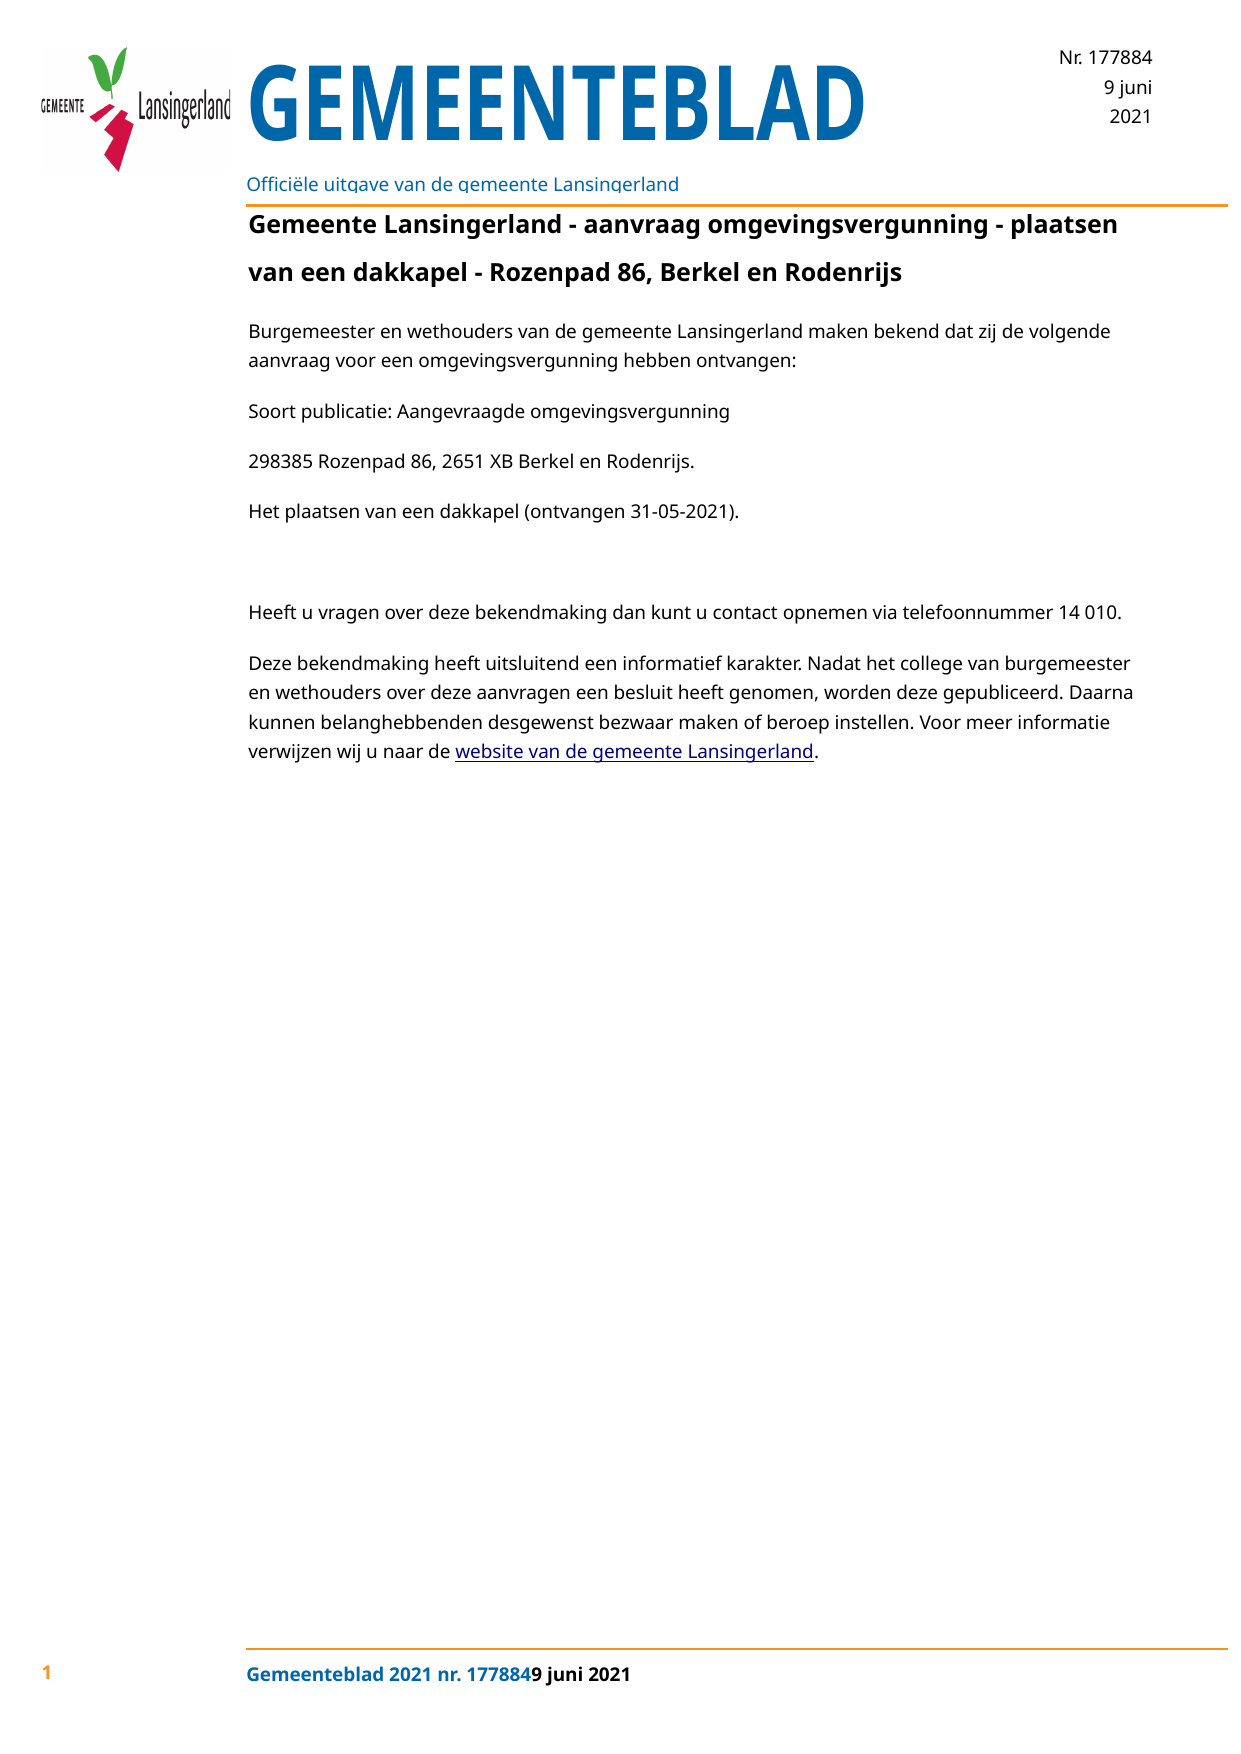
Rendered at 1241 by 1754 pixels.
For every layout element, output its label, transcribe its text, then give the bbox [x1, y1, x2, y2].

text 298385 Rozenpad 86, 2651 XB Berkel en Rodenrijs. [248, 448, 1152, 474]
text Deze bekendmaking heeft uitsluitend een informatief karakter. Nadat het college van burgemeester en wethouders over deze aanvragen een besluit heeft genomen, worden deze gepubliceerd. Daarna kunnen belanghebbenden desgewenst bezwaar maken of beroep instellen. Voor meer informatie verwijzen wij u naar de website van de gemeente Lansingerland. [248, 650, 1152, 764]
text Heeft u vragen over deze bekendmaking dan kunt u contact opnemen via telefoonnummer 14 010. [248, 599, 1152, 625]
picture [41, 47, 231, 172]
text Burgemeester en wethouders van de gemeente Lansingerland maken bekend dat zij de volgende aanvraag voor een omgevingsvergunning hebben ontvangen: [248, 318, 1152, 373]
text Gemeente Lansingerland - aanvraag omgevingsvergunning - plaatsen van een dakkapel - Rozenpad 86, Berkel en Rodenrijs [248, 207, 1152, 288]
text Soort publicatie: Aangevraagde omgevingsvergunning [248, 398, 1152, 424]
text Het plaatsen van een dakkapel (ontvangen 31-05-2021). [248, 499, 1152, 524]
